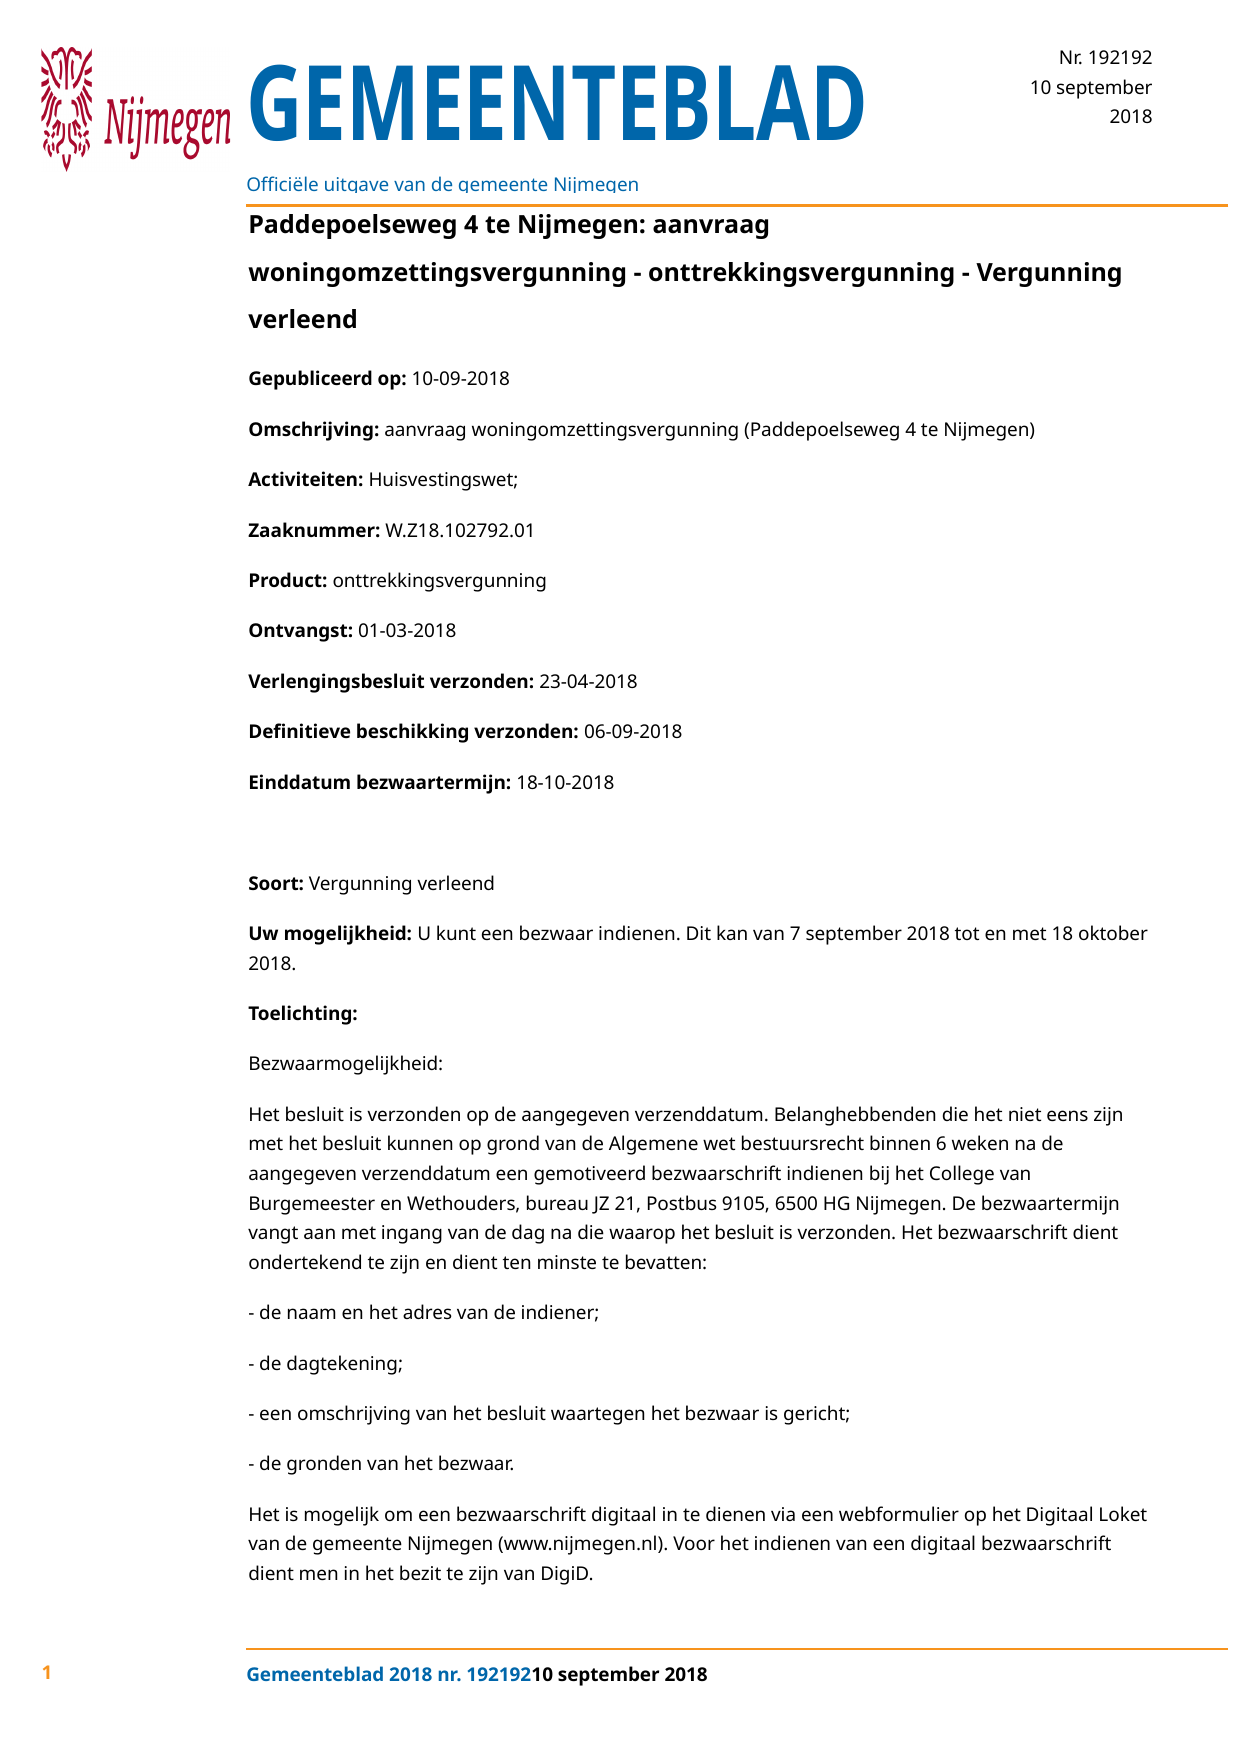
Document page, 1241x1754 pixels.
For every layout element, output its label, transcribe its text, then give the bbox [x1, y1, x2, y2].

text - de gronden van het bezwaar. [248, 1451, 1152, 1476]
text - de naam en het adres van de indiener; [248, 1299, 1152, 1325]
text Bezwaarmogelijkheid: [248, 1051, 1152, 1076]
text - een omschrijving van het besluit waartegen het bezwaar is gericht; [248, 1400, 1152, 1426]
text Product: onttrekkingsvergunning [248, 567, 1152, 593]
text Zaaknummer: W.Z18.102792.01 [248, 517, 1152, 542]
text Het is mogelijk om een bezwaarschrift digitaal in te dienen via een webformulier op het Digitaal Loket van de gemeente Nijmegen (www.nijmegen.nl). Voor het indienen van een digitaal bezwaarschrift dient men in het bezit te zijn van DigiD. [248, 1501, 1152, 1586]
text Paddepoelseweg 4 te Nijmegen: aanvraag woningomzettingsvergunning - onttrekkingsvergunning - Vergunning verleend [248, 207, 1152, 336]
text Het besluit is verzonden op de aangegeven verzenddatum. Belanghebbenden die het niet eens zijn met het besluit kunnen op grond van de Algemene wet bestuursrecht binnen 6 weken na de aangegeven verzenddatum een gemotiveerd bezwaarschrift indienen bij het College van Burgemeester en Wethouders, bureau JZ 21, Postbus 9105, 6500 HG Nijmegen. De bezwaartermijn vangt aan met ingang van de dag na die waarop het besluit is verzonden. Het bezwaarschrift dient ondertekend te zijn en dient ten minste te bevatten: [248, 1101, 1152, 1274]
text - de dagtekening; [248, 1350, 1152, 1375]
text Verlengingsbesluit verzonden: 23-04-2018 [248, 668, 1152, 694]
text Definitieve beschikking verzonden: 06-09-2018 [248, 718, 1152, 744]
picture [41, 47, 231, 172]
text Toelichting: [248, 1000, 1152, 1026]
text Activiteiten: Huisvestingswet; [248, 466, 1152, 492]
text Ontvangst: 01-03-2018 [248, 618, 1152, 643]
text Gepubliceerd op: 10-09-2018 [248, 366, 1152, 391]
text Einddatum bezwaartermijn: 18-10-2018 [248, 769, 1152, 794]
text Uw mogelijkheid: U kunt een bezwaar indienen. Dit kan van 7 september 2018 tot en met 18 oktober 2018. [248, 920, 1152, 975]
text Omschrijving: aanvraag woningomzettingsvergunning (Paddepoelseweg 4 te Nijmegen) [248, 416, 1152, 442]
text Soort: Vergunning verleend [248, 870, 1152, 895]
